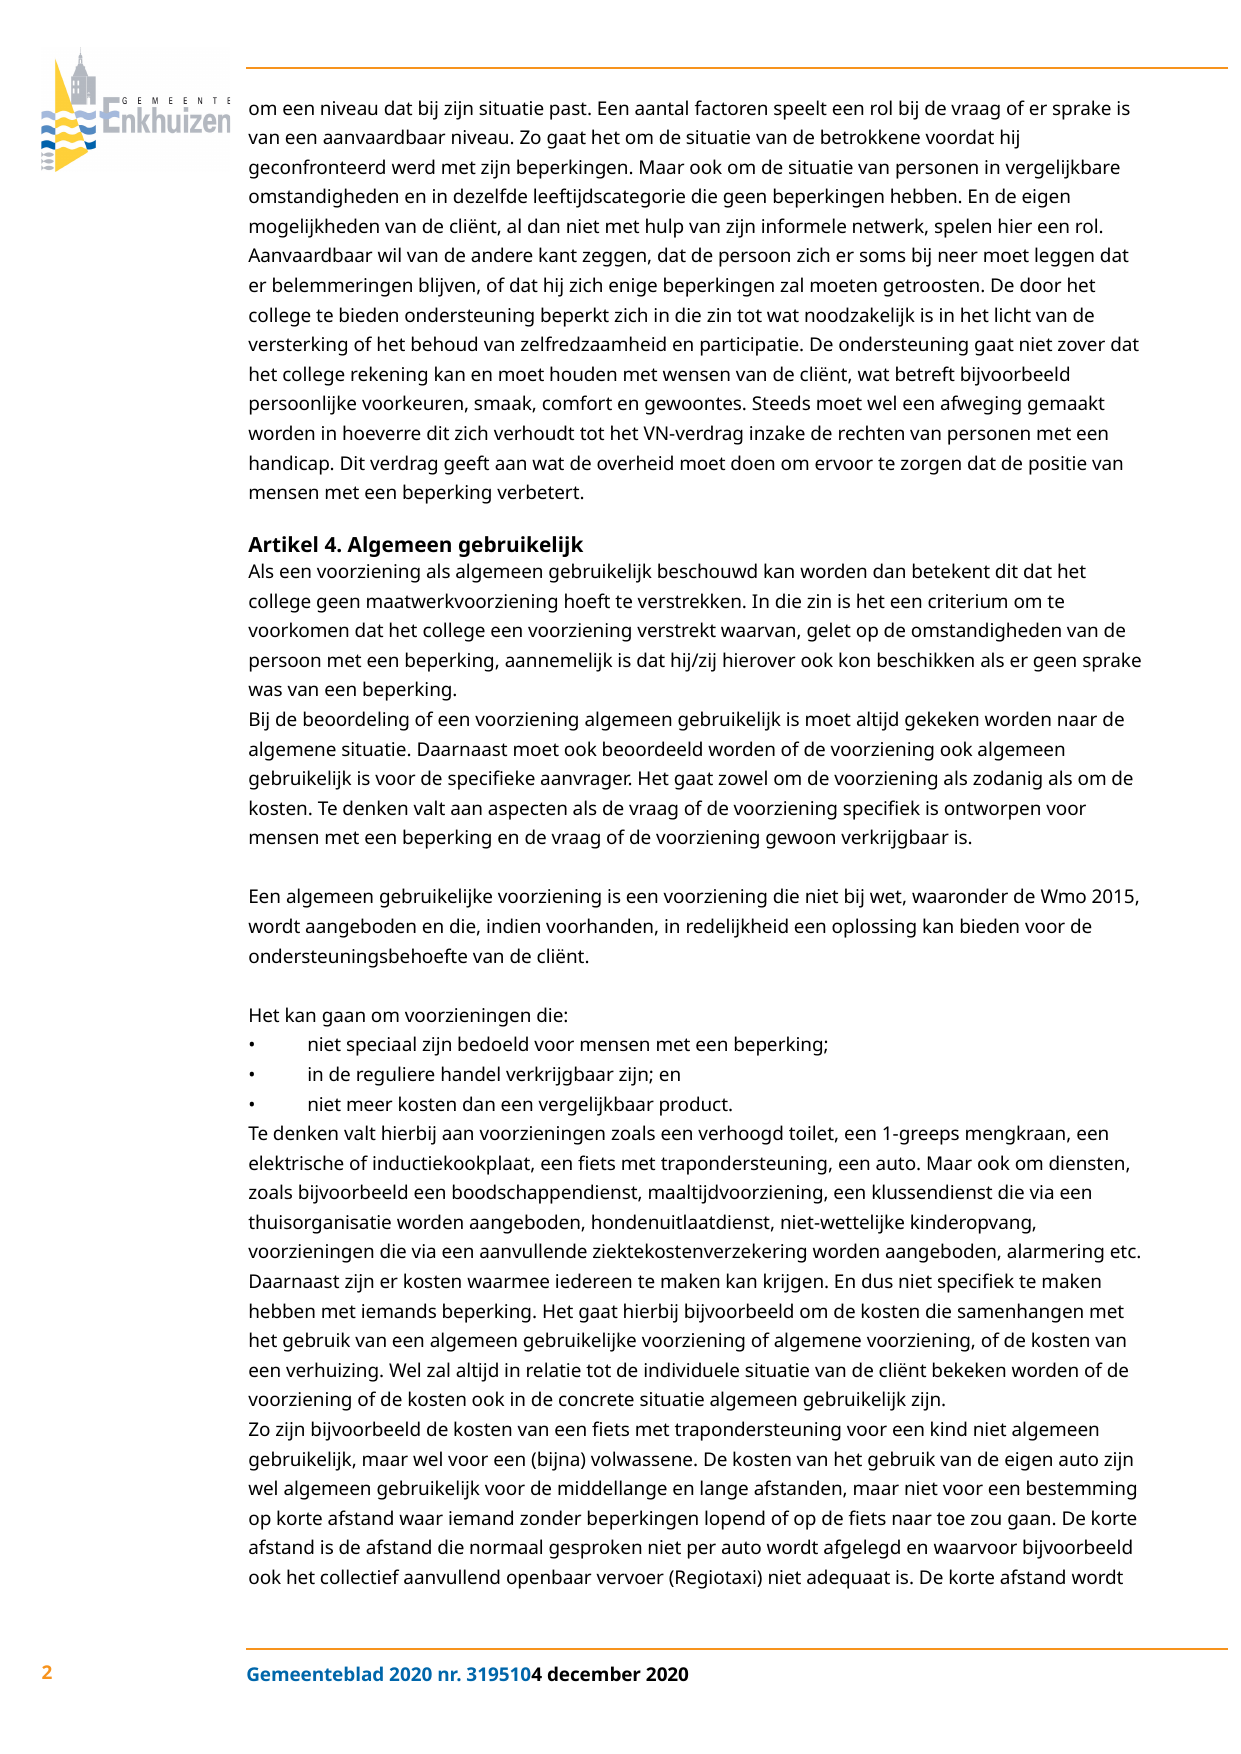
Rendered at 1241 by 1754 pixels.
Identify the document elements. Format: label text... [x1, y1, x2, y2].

text Daarnaast zijn er kosten waarmee iedereen te maken kan krijgen. En dus niet specifiek te maken hebben met iemands beperking. Het gaat hierbij bijvoorbeeld om de kosten die samenhangen met het gebruik van een algemeen gebruikelijke voorziening of algemene voorziening, of de kosten van een verhuizing. Wel zal altijd in relatie tot de individuele situatie van de cliënt bekeken worden of de voorziening of de kosten ook in de concrete situatie algemeen gebruikelijk zijn. [248, 1268, 1152, 1412]
picture [41, 47, 231, 172]
text Aanvaardbaar wil van de andere kant zeggen, dat de persoon zich er soms bij neer moet leggen dat er belemmeringen blijven, of dat hij zich enige beperkingen zal moeten getroosten. De door het college te bieden ondersteuning beperkt zich in die zin tot wat noodzakelijk is in het licht van de versterking of het behoud van zelfredzaamheid en participatie. De ondersteuning gaat niet zover dat het college rekening kan en moet houden met wensen van de cliënt, wat betreft bijvoorbeeld persoonlijke voorkeuren, smaak, comfort en gewoontes. Steeds moet wel een afweging gemaakt worden in hoeverre dit zich verhoudt tot het VN-verdrag inzake de rechten van personen met een handicap. Dit verdrag geeft aan wat de overheid moet doen om ervoor te zorgen dat de positie van mensen met een beperking verbetert. [248, 243, 1152, 505]
text Te denken valt hierbij aan voorzieningen zoals een verhoogd toilet, een 1-greeps mengkraan, een elektrische of inductiekookplaat, een fiets met trapondersteuning, een auto. Maar ook om diensten, zoals bijvoorbeeld een boodschappendienst, maaltijdvoorziening, een klussendienst die via een thuisorganisatie worden aangeboden, hondenuitlaatdienst, niet-wettelijke kinderopvang, voorzieningen die via een aanvullende ziektekostenverzekering worden aangeboden, alarmering etc. [248, 1120, 1152, 1264]
text Artikel 4. Algemeen gebruikelijk [248, 530, 1152, 558]
text Als een voorziening als algemeen gebruikelijk beschouwd kan worden dan betekent dit dat het college geen maatwerkvoorziening hoeft te verstrekken. In die zin is het een criterium om te voorkomen dat het college een voorziening verstrekt waarvan, gelet op de omstandigheden van de persoon met een beperking, aannemelijk is dat hij/zij hierover ook kon beschikken als er geen sprake was van een beperking. [248, 558, 1152, 702]
text Zo zijn bijvoorbeeld de kosten van een fiets met trapondersteuning voor een kind niet algemeen gebruikelijk, maar wel voor een (bijna) volwassene. De kosten van het gebruik van de eigen auto zijn wel algemeen gebruikelijk voor de middellange en lange afstanden, maar niet voor een bestemming op korte afstand waar iemand zonder beperkingen lopend of op de fiets naar toe zou gaan. De korte afstand is de afstand die normaal gesproken niet per auto wordt afgelegd en waarvoor bijvoorbeeld ook het collectief aanvullend openbaar vervoer (Regiotaxi) niet adequaat is. De korte afstand wordt [248, 1416, 1152, 1590]
text Het kan gaan om voorzieningen die: [248, 1002, 1152, 1028]
list niet speciaal zijn bedoeld voor mensen met een beperking; [248, 1032, 1152, 1057]
text Een algemeen gebruikelijke voorziening is een voorziening die niet bij wet, waaronder de Wmo 2015, wordt aangeboden en die, indien voorhanden, in redelijkheid een oplossing kan bieden voor de ondersteuningsbehoefte van de cliënt. [248, 884, 1152, 968]
text Bij de beoordeling of een voorziening algemeen gebruikelijk is moet altijd gekeken worden naar de algemene situatie. Daarnaast moet ook beoordeeld worden of de voorziening ook algemeen gebruikelijk is voor de specifieke aanvrager. Het gaat zowel om de voorziening als zodanig als om de kosten. Te denken valt aan aspecten als de vraag of de voorziening specifiek is ontworpen voor mensen met een beperking en de vraag of de voorziening gewoon verkrijgbaar is. [248, 706, 1152, 850]
text om een niveau dat bij zijn situatie past. Een aantal factoren speelt een rol bij de vraag of er sprake is van een aanvaardbaar niveau. Zo gaat het om de situatie van de betrokkene voordat hij geconfronteerd werd met zijn beperkingen. Maar ook om de situatie van personen in vergelijkbare omstandigheden en in dezelfde leeftijdscategorie die geen beperkingen hebben. En de eigen mogelijkheden van de cliënt, al dan niet met hulp van zijn informele netwerk, spelen hier een rol. [248, 95, 1152, 239]
list in de reguliere handel verkrijgbaar zijn; en [248, 1061, 1152, 1087]
list niet meer kosten dan een vergelijkbaar product. [248, 1091, 1152, 1116]
